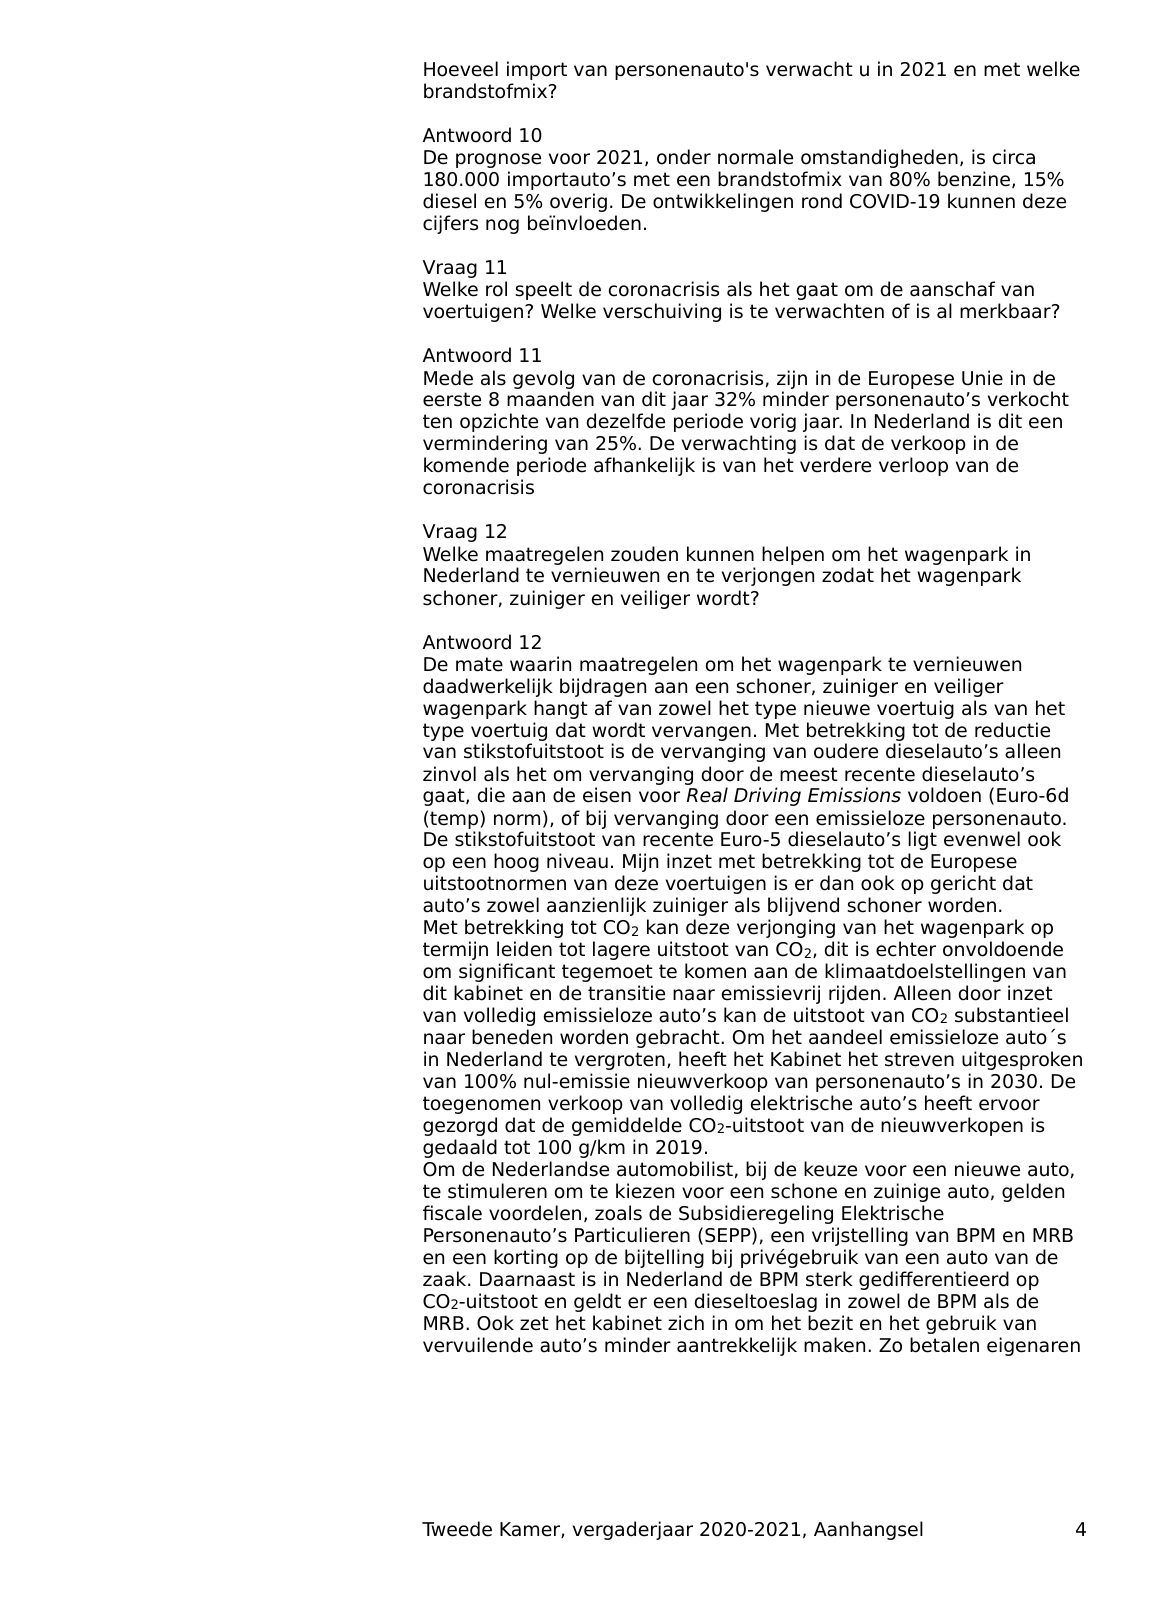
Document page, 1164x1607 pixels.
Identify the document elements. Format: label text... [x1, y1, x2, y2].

text Vraag 11 [422, 257, 1087, 279]
text Welke rol speelt de coronacrisis als het gaat om de aanschaf van voertuigen? Welke verschuiving is te verwachten of is al merkbaar? [422, 279, 1087, 323]
text Vraag 12 [422, 521, 1087, 543]
text Welke maatregelen zouden kunnen helpen om het wagenpark in Nederland te vernieuwen en te verjongen zodat het wagenpark schoner, zuiniger en veiliger wordt? [422, 543, 1087, 609]
text Mede als gevolg van de coronacrisis, zijn in de Europese Unie in de eerste 8 maanden van dit jaar 32% minder personenauto’s verkocht ten opzichte van dezelfde periode vorig jaar. In Nederland is dit een vermindering van 25%. De verwachting is dat de verkoop in de komende periode afhankelijk is van het verdere verloop van de coronacrisis [422, 367, 1087, 499]
text Hoeveel import van personenauto's verwacht u in 2021 en met welke brandstofmix? [422, 59, 1087, 103]
text Om de Nederlandse automobilist, bij de keuze voor een nieuwe auto, te stimuleren om te kiezen voor een schone en zuinige auto, gelden fiscale voordelen, zoals de Subsidieregeling Elektrische Personenauto’s Particulieren (SEPP), een vrijstelling van BPM en MRB en een korting op de bijtelling bij privégebruik van een auto van de zaak. Daarnaast is in Nederland de BPM sterk gedifferentieerd op CO2-uitstoot en geldt er een dieseltoeslag in zowel de BPM als de MRB. Ook zet het kabinet zich in om het bezit en het gebruik van vervuilende auto’s minder aantrekkelijk maken. Zo betalen eigenaren [422, 1159, 1087, 1357]
text Antwoord 10 [422, 125, 1087, 147]
text De mate waarin maatregelen om het wagenpark te vernieuwen daadwerkelijk bijdragen aan een schoner, zuiniger en veiliger wagenpark hangt af van zowel het type nieuwe voertuig als van het type voertuig dat wordt vervangen. Met betrekking tot de reductie van stikstofuitstoot is de vervanging van oudere dieselauto’s alleen zinvol als het om vervanging door de meest recente dieselauto’s gaat, die aan de eisen voor Real Driving Emissions voldoen (Euro-6d (temp) norm), of bij vervanging door een emissieloze personenauto. De stikstofuitstoot van recente Euro-5 dieselauto’s ligt evenwel ook op een hoog niveau. Mijn inzet met betrekking tot de Europese uitstootnormen van deze voertuigen is er dan ook op gericht dat auto’s zowel aanzienlijk zuiniger als blijvend schoner worden. [422, 653, 1087, 917]
text Antwoord 12 [422, 632, 1087, 653]
text De prognose voor 2021, onder normale omstandigheden, is circa 180.000 importauto’s met een brandstofmix van 80% benzine, 15% diesel en 5% overig. De ontwikkelingen rond COVID-19 kunnen deze cijfers nog beïnvloeden. [422, 147, 1087, 235]
text Antwoord 11 [422, 345, 1087, 367]
text Met betrekking tot CO2 kan deze verjonging van het wagenpark op termijn leiden tot lagere uitstoot van CO2, dit is echter onvoldoende om significant tegemoet te komen aan de klimaatdoelstellingen van dit kabinet en de transitie naar emissievrij rijden. Alleen door inzet van volledig emissieloze auto’s kan de uitstoot van CO2 substantieel naar beneden worden gebracht. Om het aandeel emissieloze auto´s in Nederland te vergroten, heeft het Kabinet het streven uitgesproken van 100% nul-emissie nieuwverkoop van personenauto’s in 2030. De toegenomen verkoop van volledig elektrische auto’s heeft ervoor gezorgd dat de gemiddelde CO2-uitstoot van de nieuwverkopen is gedaald tot 100 g/km in 2019. [422, 917, 1087, 1159]
